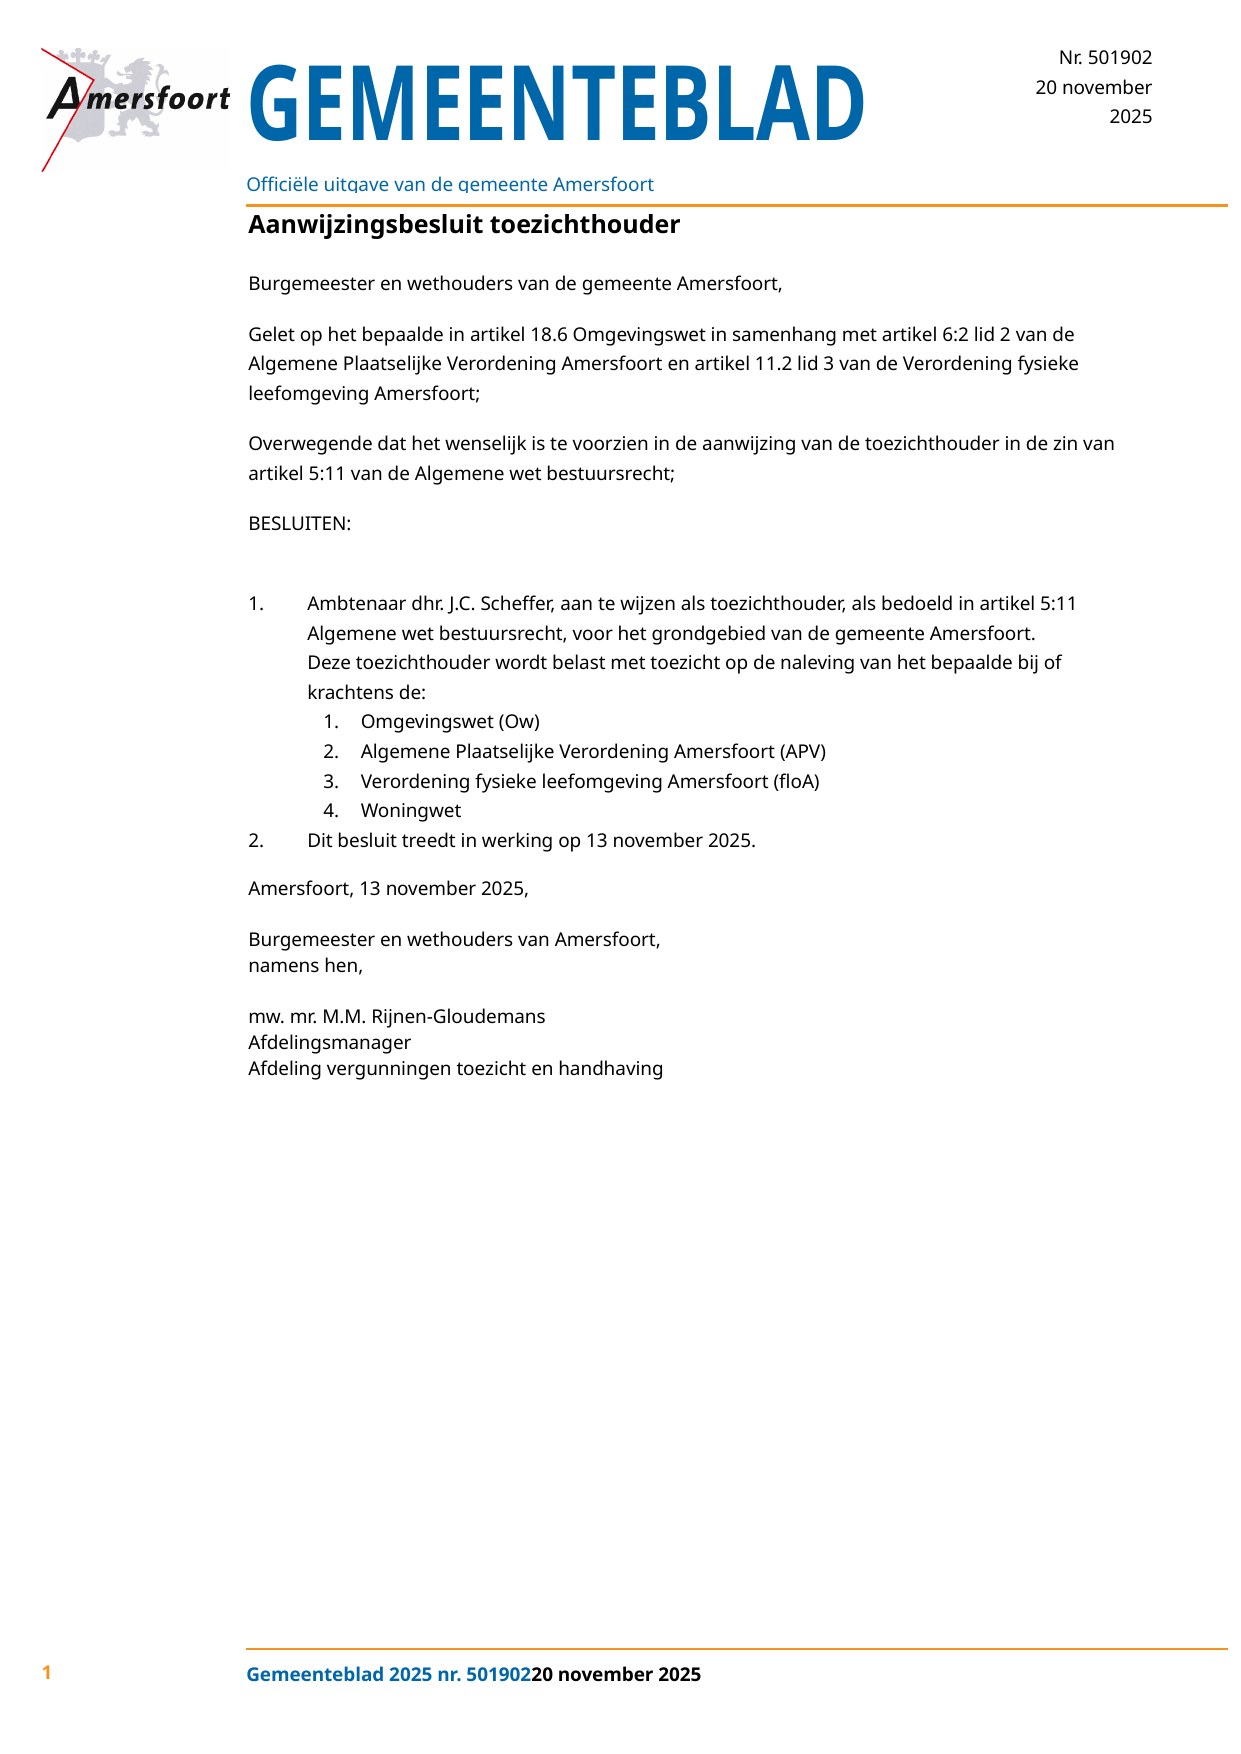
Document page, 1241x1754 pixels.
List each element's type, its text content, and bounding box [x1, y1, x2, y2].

text BESLUITEN: [248, 510, 1152, 536]
list Verordening fysieke leefomgeving Amersfoort (floA) [323, 768, 1152, 793]
list Deze toezichthouder wordt belast met toezicht op de naleving van het bepaalde bij of krachtens de: [248, 649, 1152, 705]
list Ambtenaar dhr. J.C. Scheffer, aan te wijzen als toezichthouder, als bedoeld in artikel 5:11 Algemene wet bestuursrecht, voor het grondgebied van de gemeente Amersfoort. [248, 590, 1152, 646]
text mw. mr. M.M. Rijnen-Gloudemans [248, 1003, 1152, 1029]
list Woningwet [323, 797, 1152, 823]
text Afdelingsmanager [248, 1029, 1152, 1055]
list Dit besluit treedt in werking op 13 november 2025. [248, 827, 1152, 853]
list Algemene Plaatselijke Verordening Amersfoort (APV) [323, 738, 1152, 764]
text Overwegende dat het wenselijk is te voorzien in de aanwijzing van de toezichthouder in de zin van artikel 5:11 van de Algemene wet bestuursrecht; [248, 430, 1152, 486]
text namens hen, [248, 952, 1152, 978]
text Afdeling vergunningen toezicht en handhaving [248, 1055, 1152, 1081]
text Aanwijzingsbesluit toezichthouder [248, 207, 1152, 241]
text Burgemeester en wethouders van de gemeente Amersfoort, [248, 270, 1152, 296]
text Burgemeester en wethouders van Amersfoort, [248, 926, 1152, 952]
list Omgevingswet (Ow) [323, 709, 1152, 734]
text Amersfoort, 13 november 2025, [248, 875, 1152, 901]
picture [41, 47, 231, 172]
text Gelet op het bepaalde in artikel 18.6 Omgevingswet in samenhang met artikel 6:2 lid 2 van de Algemene Plaatselijke Verordening Amersfoort en artikel 11.2 lid 3 van de Verordening fysieke leefomgeving Amersfoort; [248, 321, 1152, 406]
